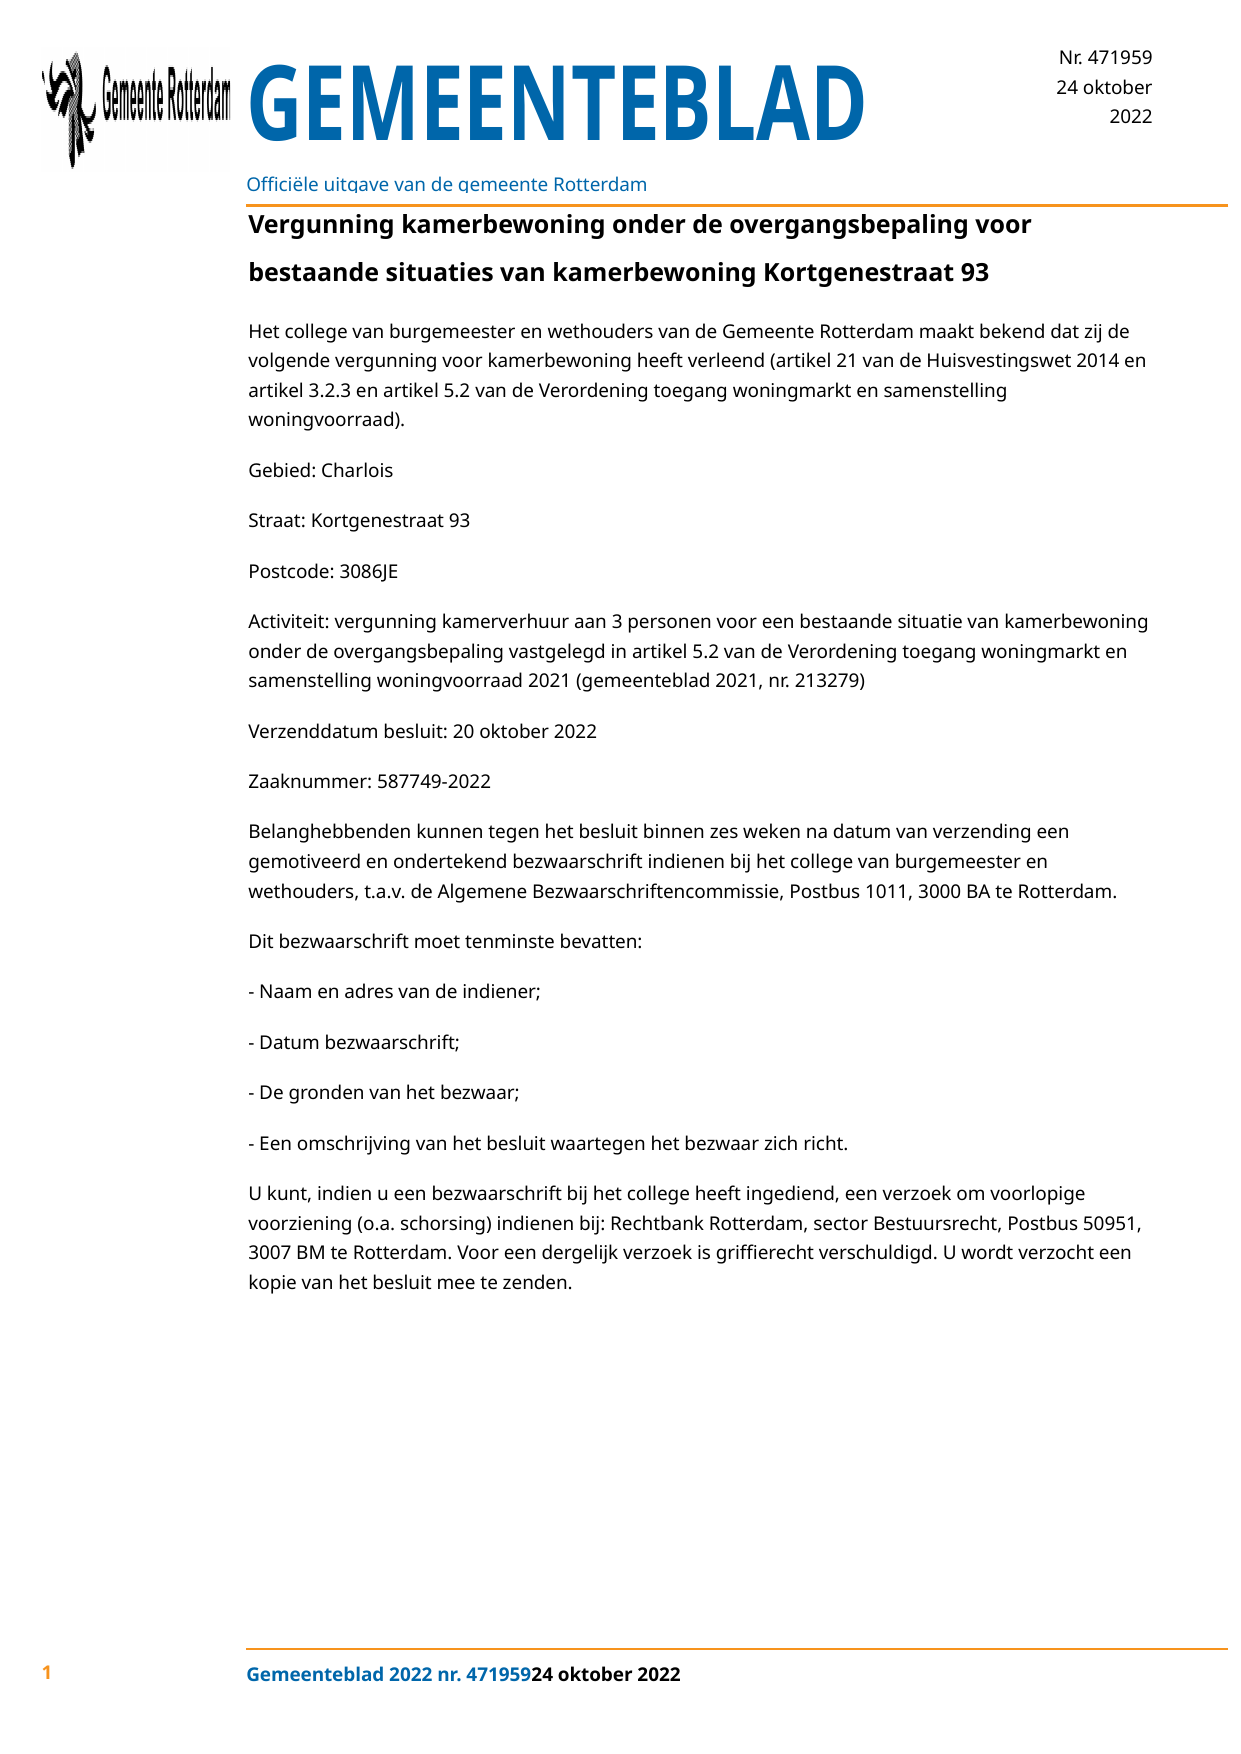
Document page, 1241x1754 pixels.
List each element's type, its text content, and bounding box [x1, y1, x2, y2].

text U kunt, indien u een bezwaarschrift bij het college heeft ingediend, een verzoek om voorlopige voorziening (o.a. schorsing) indienen bij: Rechtbank Rotterdam, sector Bestuursrecht, Postbus 50951, 3007 BM te Rotterdam. Voor een dergelijk verzoek is griffierecht verschuldigd. U wordt verzocht een kopie van het besluit mee te zenden. [248, 1180, 1152, 1295]
text Gebied: Charlois [248, 457, 1152, 483]
text - De gronden van het bezwaar; [248, 1079, 1152, 1105]
text Verzenddatum besluit: 20 oktober 2022 [248, 718, 1152, 744]
text Het college van burgemeester en wethouders van de Gemeente Rotterdam maakt bekend dat zij de volgende vergunning voor kamerbewoning heeft verleend (artikel 21 van de Huisvestingswet 2014 en artikel 3.2.3 en artikel 5.2 van de Verordening toegang woningmarkt en samenstelling woningvoorraad). [248, 318, 1152, 432]
text Dit bezwaarschrift moet tenminste bevatten: [248, 928, 1152, 954]
text Belanghebbenden kunnen tegen het besluit binnen zes weken na datum van verzending een gemotiveerd en ondertekend bezwaarschrift indienen bij het college van burgemeester en wethouders, t.a.v. de Algemene Bezwaarschriftencommissie, Postbus 1011, 3000 BA te Rotterdam. [248, 819, 1152, 904]
text Vergunning kamerbewoning onder de overgangsbepaling voor bestaande situaties van kamerbewoning Kortgenestraat 93 [248, 207, 1152, 288]
text - Een omschrijving van het besluit waartegen het bezwaar zich richt. [248, 1130, 1152, 1156]
text - Naam en adres van de indiener; [248, 979, 1152, 1004]
text Straat: Kortgenestraat 93 [248, 507, 1152, 533]
text Zaaknummer: 587749-2022 [248, 768, 1152, 794]
text Postcode: 3086JE [248, 558, 1152, 584]
text - Datum bezwaarschrift; [248, 1029, 1152, 1055]
picture [41, 47, 231, 172]
text Activiteit: vergunning kamerverhuur aan 3 personen voor een bestaande situatie van kamerbewoning onder de overgangsbepaling vastgelegd in artikel 5.2 van de Verordening toegang woningmarkt en samenstelling woningvoorraad 2021 (gemeenteblad 2021, nr. 213279) [248, 608, 1152, 693]
